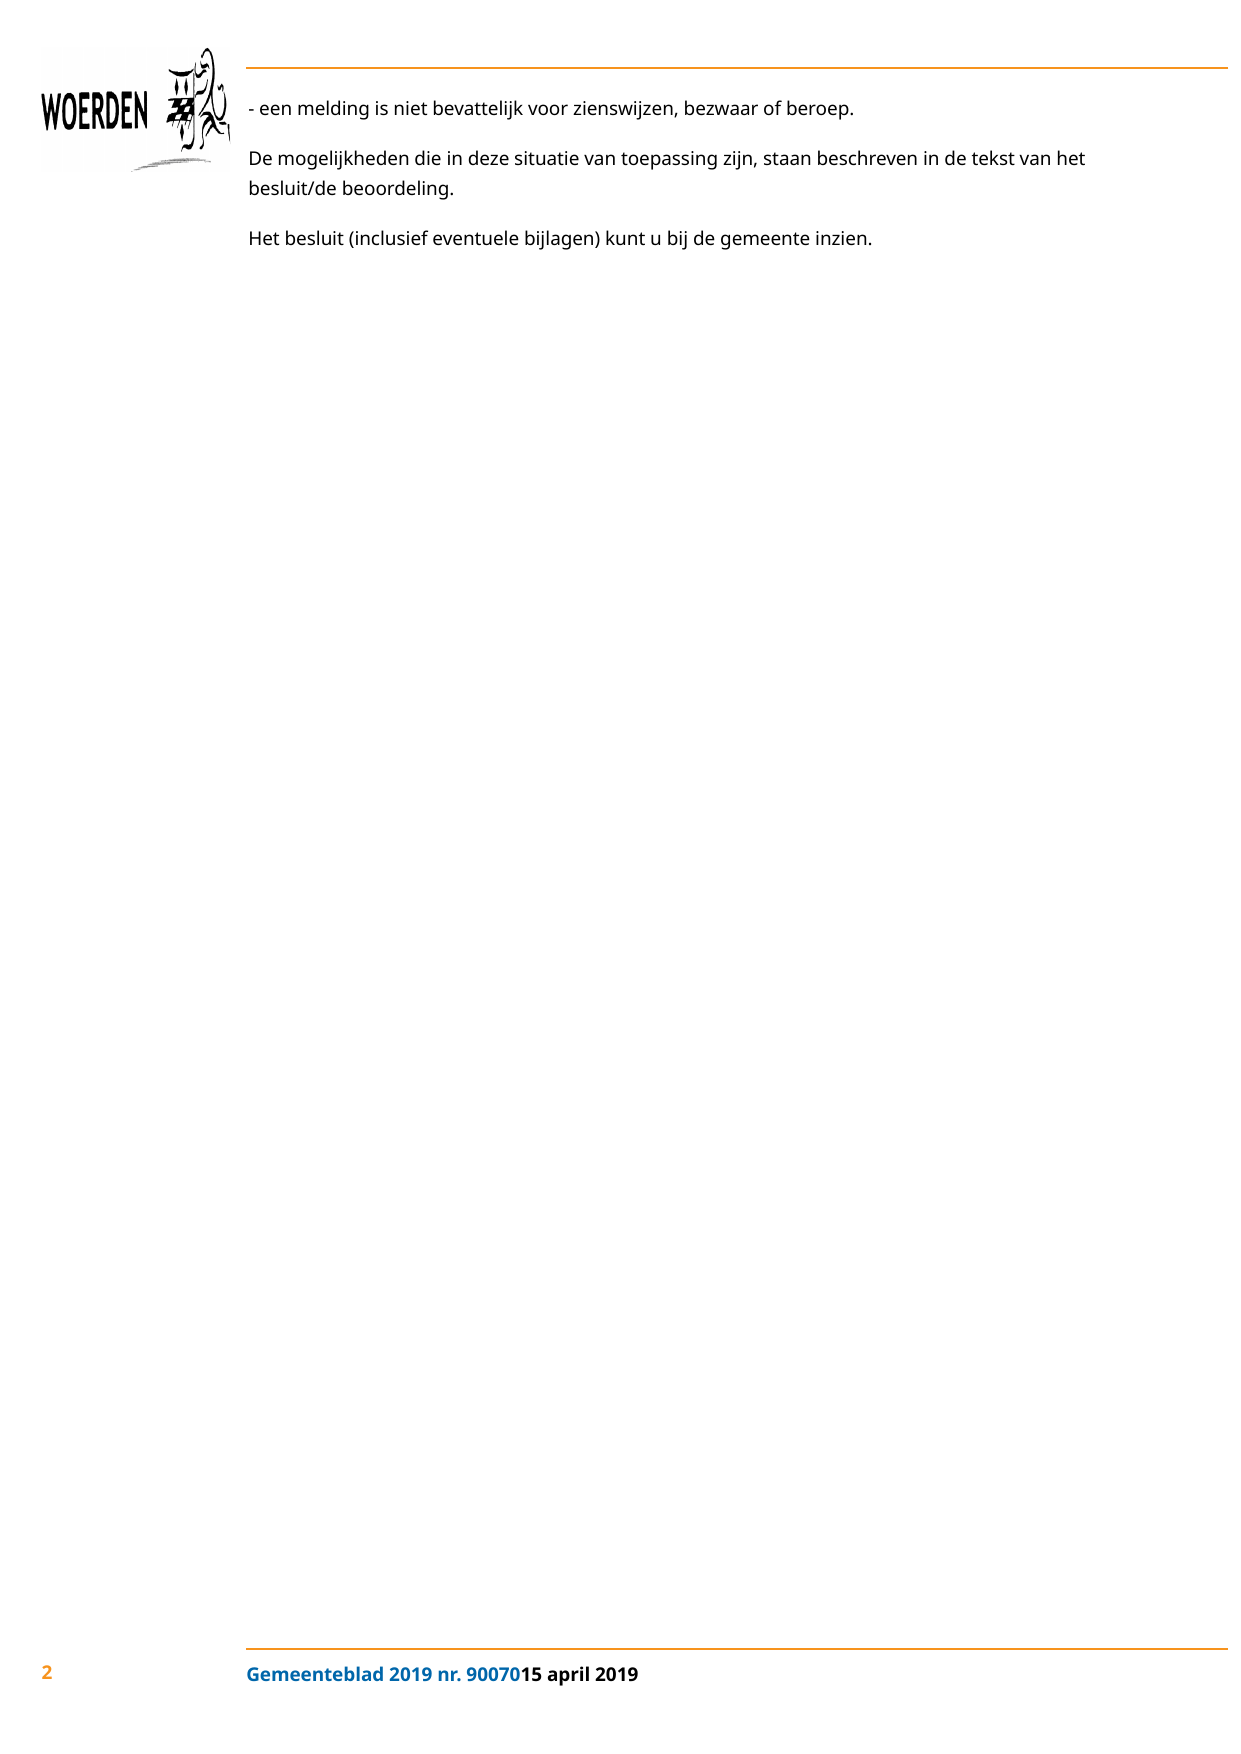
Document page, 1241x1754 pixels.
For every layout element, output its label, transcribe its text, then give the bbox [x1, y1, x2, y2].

text De mogelijkheden die in deze situatie van toepassing zijn, staan beschreven in de tekst van het besluit/de beoordeling. [248, 145, 1152, 201]
text - een melding is niet bevattelijk voor zienswijzen, bezwaar of beroep. [248, 95, 1152, 121]
text Het besluit (inclusief eventuele bijlagen) kunt u bij de gemeente inzien. [248, 225, 1152, 251]
picture [41, 47, 231, 172]
